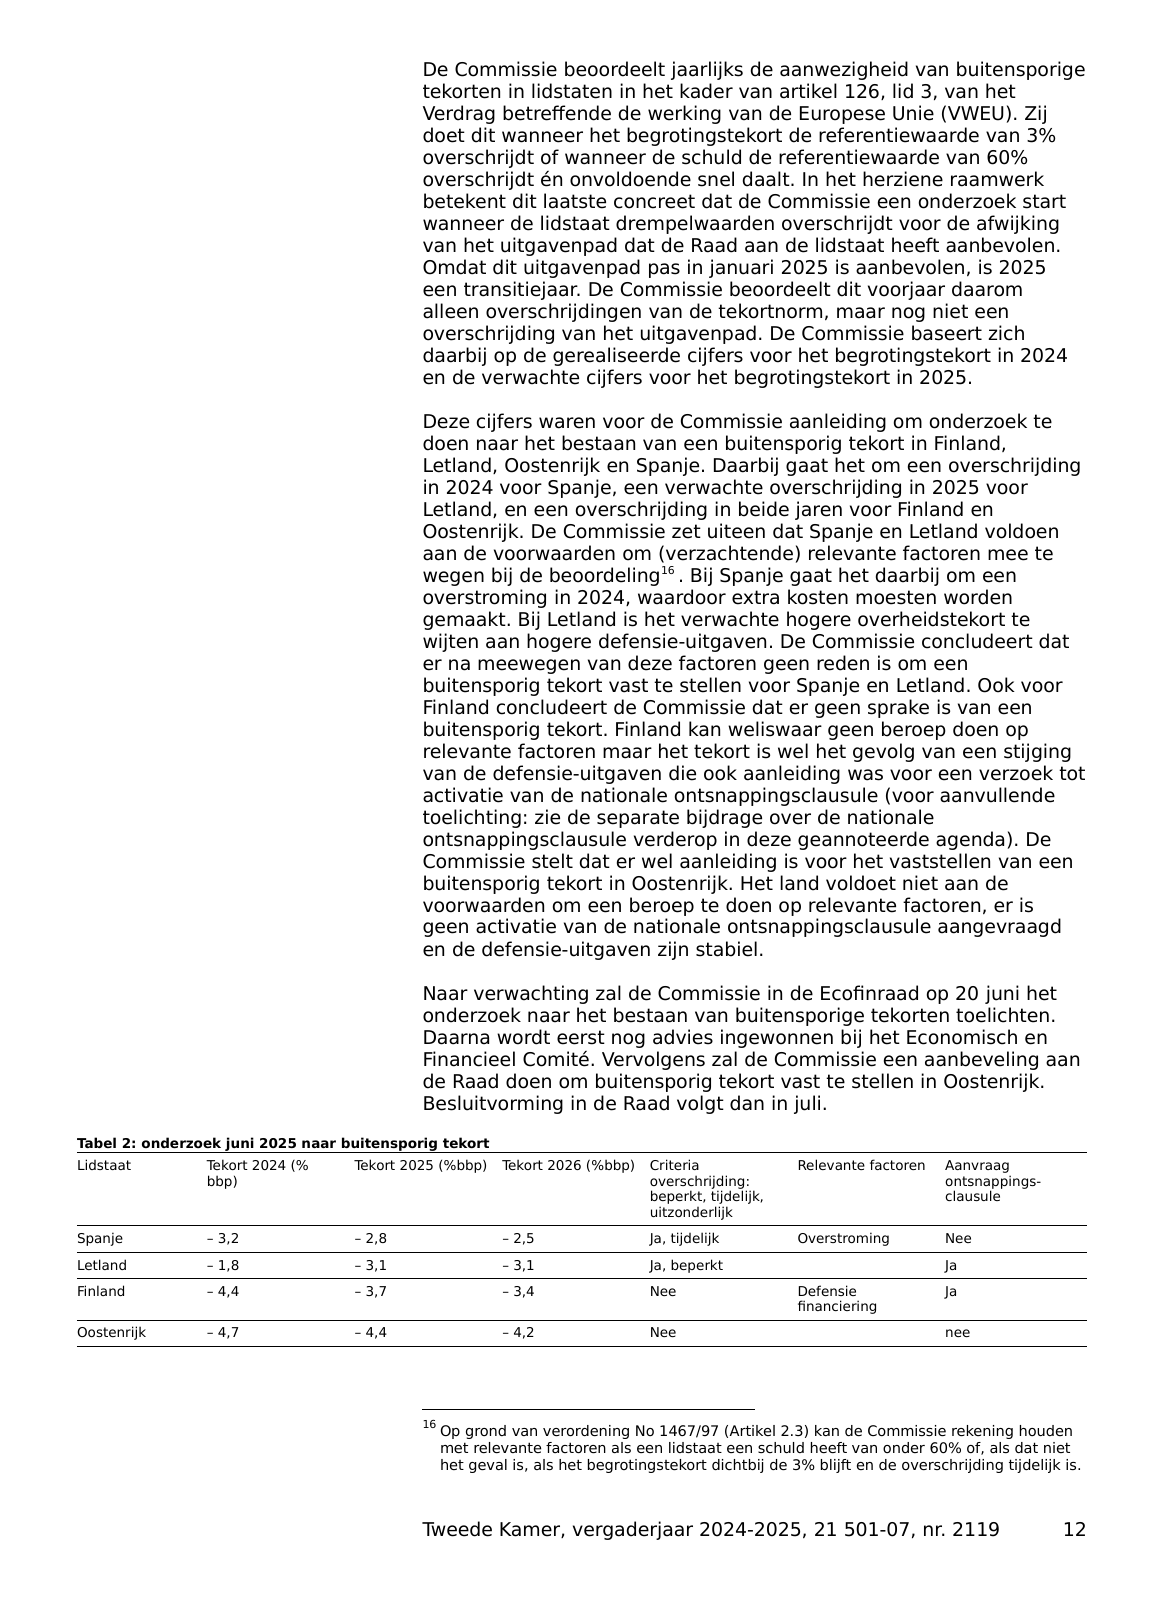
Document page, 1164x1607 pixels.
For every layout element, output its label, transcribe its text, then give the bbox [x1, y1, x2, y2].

table_cell – 4,7 [201, 1321, 348, 1346]
table_cell Nee [644, 1321, 791, 1346]
table_cell – 4,4 [201, 1279, 348, 1319]
table_cell Ja [939, 1253, 1087, 1278]
table_cell Oostenrijk [77, 1321, 201, 1346]
table_cell Defensie financiering [791, 1279, 939, 1319]
text Naar verwachting zal de Commissie in de Ecofinraad op 20 juni het onderzoek naar het bestaan van buitensporige tekorten toelichten. Daarna wordt eerst nog advies ingewonnen bij het Economisch en Financieel Comité. Vervolgens zal de Commissie een aanbeveling aan de Raad doen om buitensporig tekort vast te stellen in Oostenrijk. Besluitvorming in de Raad volgt dan in juli. [422, 983, 1087, 1114]
table_cell – 3,1 [496, 1253, 644, 1278]
table_cell Lidstaat [77, 1153, 201, 1225]
table_cell Tekort 2024 (% bbp) [201, 1153, 348, 1225]
table_cell – 2,5 [496, 1226, 644, 1252]
text De Commissie beoordeelt jaarlijks de aanwezigheid van buitensporige tekorten in lidstaten in het kader van artikel 126, lid 3, van het Verdrag betreffende de werking van de Europese Unie (VWEU). Zij doet dit wanneer het begrotingstekort de referentiewaarde van 3% overschrijdt of wanneer de schuld de referentiewaarde van 60% overschrijdt én onvoldoende snel daalt. In het herziene raamwerk betekent dit laatste concreet dat de Commissie een onderzoek start wanneer de lidstaat drempelwaarden overschrijdt voor de afwijking van het uitgavenpad dat de Raad aan de lidstaat heeft aanbevolen. Omdat dit uitgavenpad pas in januari 2025 is aanbevolen, is 2025 een transitiejaar. De Commissie beoordeelt dit voorjaar daarom alleen overschrijdingen van de tekortnorm, maar nog niet een overschrijding van het uitgavenpad. De Commissie baseert zich daarbij op de gerealiseerde cijfers voor het begrotingstekort in 2024 en de verwachte cijfers voor het begrotingstekort in 2025. [422, 59, 1087, 389]
table_header Tabel 2: onderzoek juni 2025 naar buitensporig tekort [77, 1136, 1087, 1152]
table_cell Nee [939, 1226, 1087, 1252]
table_cell Letland [77, 1253, 201, 1278]
table_cell [791, 1321, 939, 1346]
table_cell – 3,2 [201, 1226, 348, 1252]
table_cell – 1,8 [201, 1253, 348, 1278]
table_cell – 3,4 [496, 1279, 644, 1319]
table_cell Ja, beperkt [644, 1253, 791, 1278]
table_cell Ja, tijdelijk [644, 1226, 791, 1252]
text Deze cijfers waren voor de Commissie aanleiding om onderzoek te doen naar het bestaan van een buitensporig tekort in Finland, Letland, Oostenrijk en Spanje. Daarbij gaat het om een overschrijding in 2024 voor Spanje, een verwachte overschrijding in 2025 voor Letland, en een overschrijding in beide jaren voor Finland en Oostenrijk. De Commissie zet uiteen dat Spanje en Letland voldoen aan de voorwaarden om (verzachtende) relevante factoren mee te wegen bij de beoordeling. Bij Spanje gaat het daarbij om een overstroming in 2024, waardoor extra kosten moesten worden gemaakt. Bij Letland is het verwachte hogere overheidstekort te wijten aan hogere defensie-uitgaven. De Commissie concludeert dat er na meewegen van deze factoren geen reden is om een buitensporig tekort vast te stellen voor Spanje en Letland. Ook voor Finland concludeert de Commissie dat er geen sprake is van een buitensporig tekort. Finland kan weliswaar geen beroep doen op relevante factoren maar het tekort is wel het gevolg van een stijging van de defensie-uitgaven die ook aanleiding was voor een verzoek tot activatie van de nationale ontsnappingsclausule (voor aanvullende toelichting: zie de separate bijdrage over de nationale ontsnappingsclausule verderop in deze geannoteerde agenda). De Commissie stelt dat er wel aanleiding is voor het vaststellen van een buitensporig tekort in Oostenrijk. Het land voldoet niet aan de voorwaarden om een beroep te doen op relevante factoren, er is geen activatie van de nationale ontsnappingsclausule aangevraagd en de defensie-uitgaven zijn stabiel. [422, 411, 1087, 960]
table_cell nee [939, 1321, 1087, 1346]
table_cell – 4,2 [496, 1321, 644, 1346]
table_cell – 3,7 [348, 1279, 496, 1319]
table_cell Aanvraag ontsnappings-clausule [939, 1153, 1087, 1225]
table_cell Ja [939, 1279, 1087, 1319]
table_cell Criteria overschrijding: beperkt, tijdelijk, uitzonderlijk [644, 1153, 791, 1225]
table_cell Finland [77, 1279, 201, 1319]
table_cell Relevante factoren [791, 1153, 939, 1225]
table_cell – 3,1 [348, 1253, 496, 1278]
text Op grond van verordening No 1467/97 (Artikel 2.3) kan de Commissie rekening houden met relevante factoren als een lidstaat een schuld heeft van onder 60% of, als dat niet het geval is, als het begrotingstekort dichtbij de 3% blijft en de overschrijding tijdelijk is. [422, 1418, 1087, 1474]
table_cell [791, 1253, 939, 1278]
table_cell – 2,8 [348, 1226, 496, 1252]
table_cell Spanje [77, 1226, 201, 1252]
table_cell Nee [644, 1279, 791, 1319]
table_cell Overstroming [791, 1226, 939, 1252]
table_cell – 4,4 [348, 1321, 496, 1346]
table_cell Tekort 2025 (%bbp) [348, 1153, 496, 1225]
table_cell Tekort 2026 (%bbp) [496, 1153, 644, 1225]
